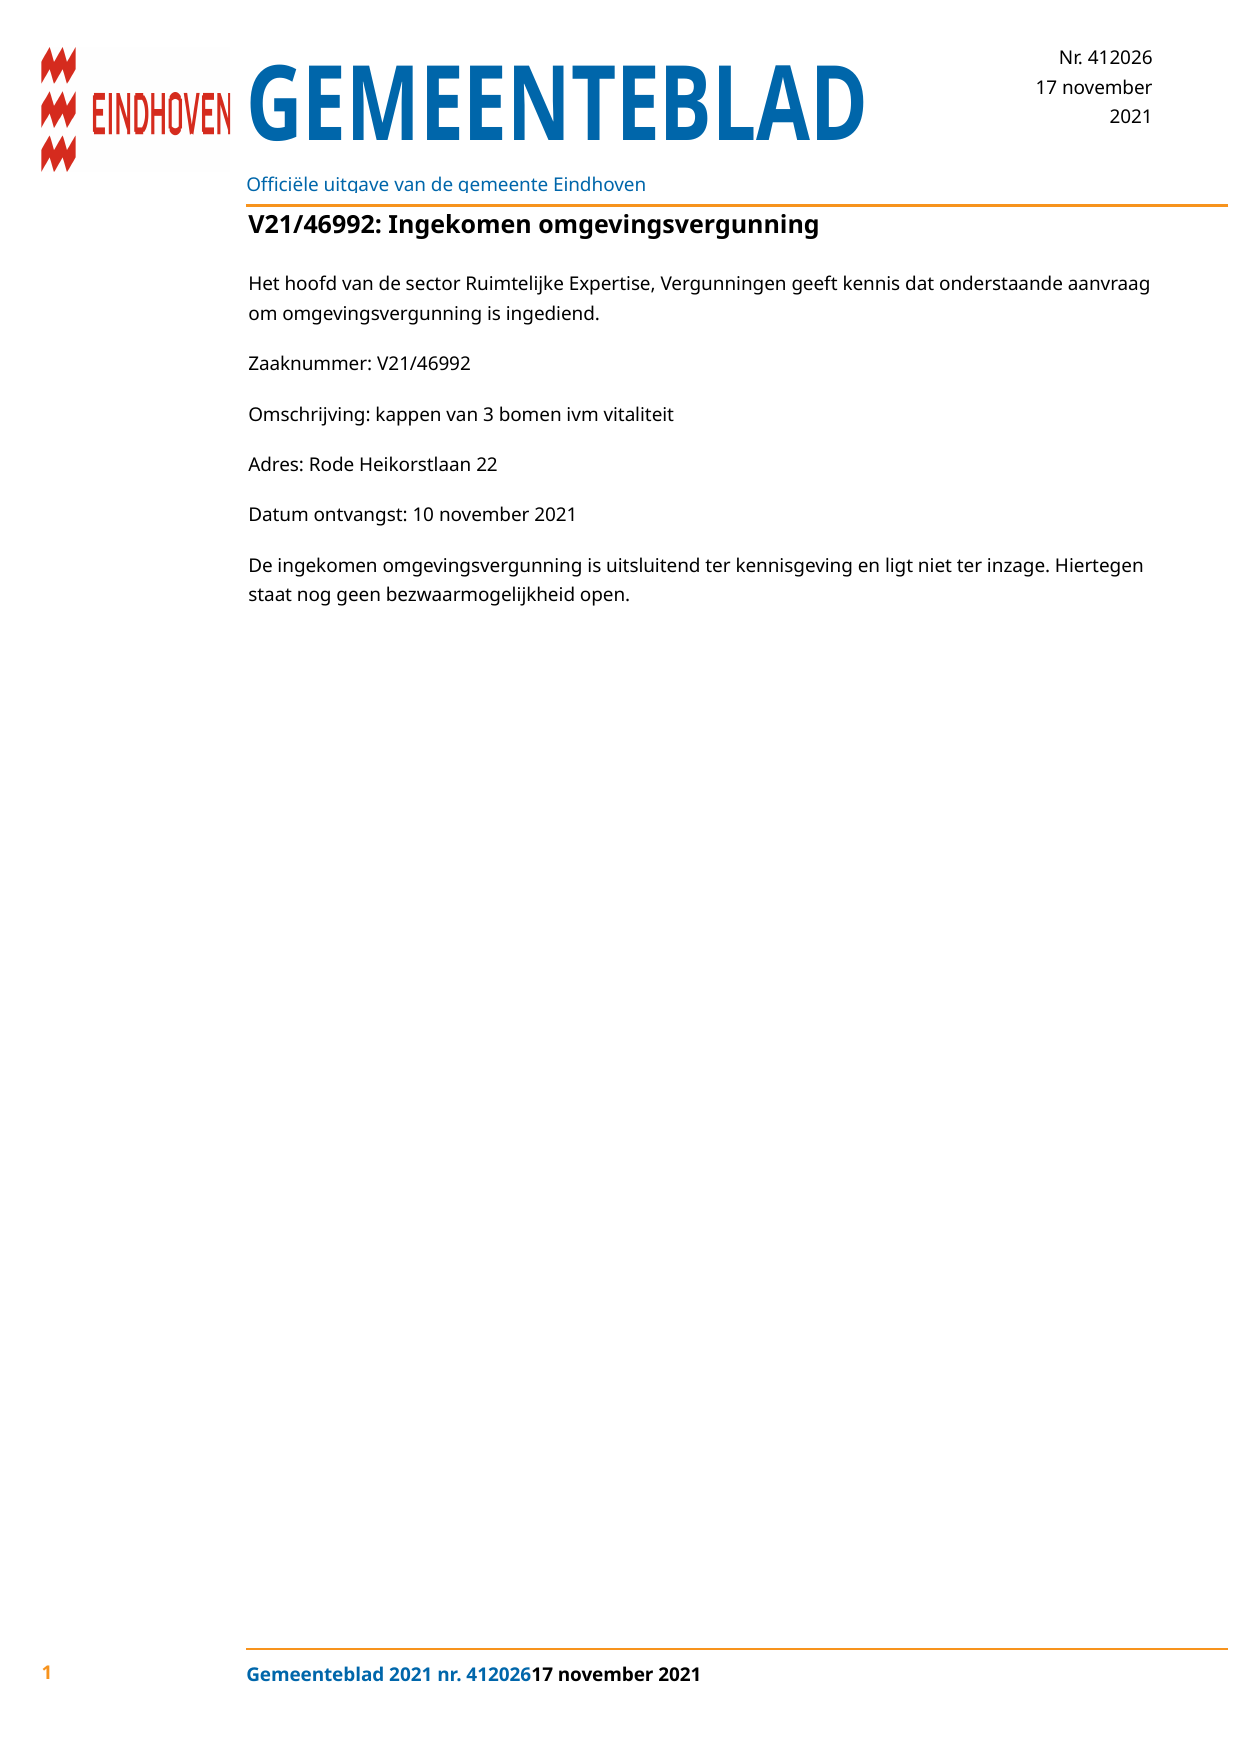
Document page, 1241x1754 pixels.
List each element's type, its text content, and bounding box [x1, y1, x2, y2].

text De ingekomen omgevingsvergunning is uitsluitend ter kennisgeving en ligt niet ter inzage. Hiertegen staat nog geen bezwaarmogelijkheid open. [248, 552, 1152, 607]
text Datum ontvangst: 10 november 2021 [248, 502, 1152, 527]
text V21/46992: Ingekomen omgevingsvergunning [248, 207, 1152, 241]
text Het hoofd van de sector Ruimtelijke Expertise, Vergunningen geeft kennis dat onderstaande aanvraag om omgevingsvergunning is ingediend. [248, 270, 1152, 326]
text Omschrijving: kappen van 3 bomen ivm vitaliteit [248, 401, 1152, 426]
picture [41, 47, 231, 172]
text Zaaknummer: V21/46992 [248, 350, 1152, 376]
text Adres: Rode Heikorstlaan 22 [248, 451, 1152, 477]
